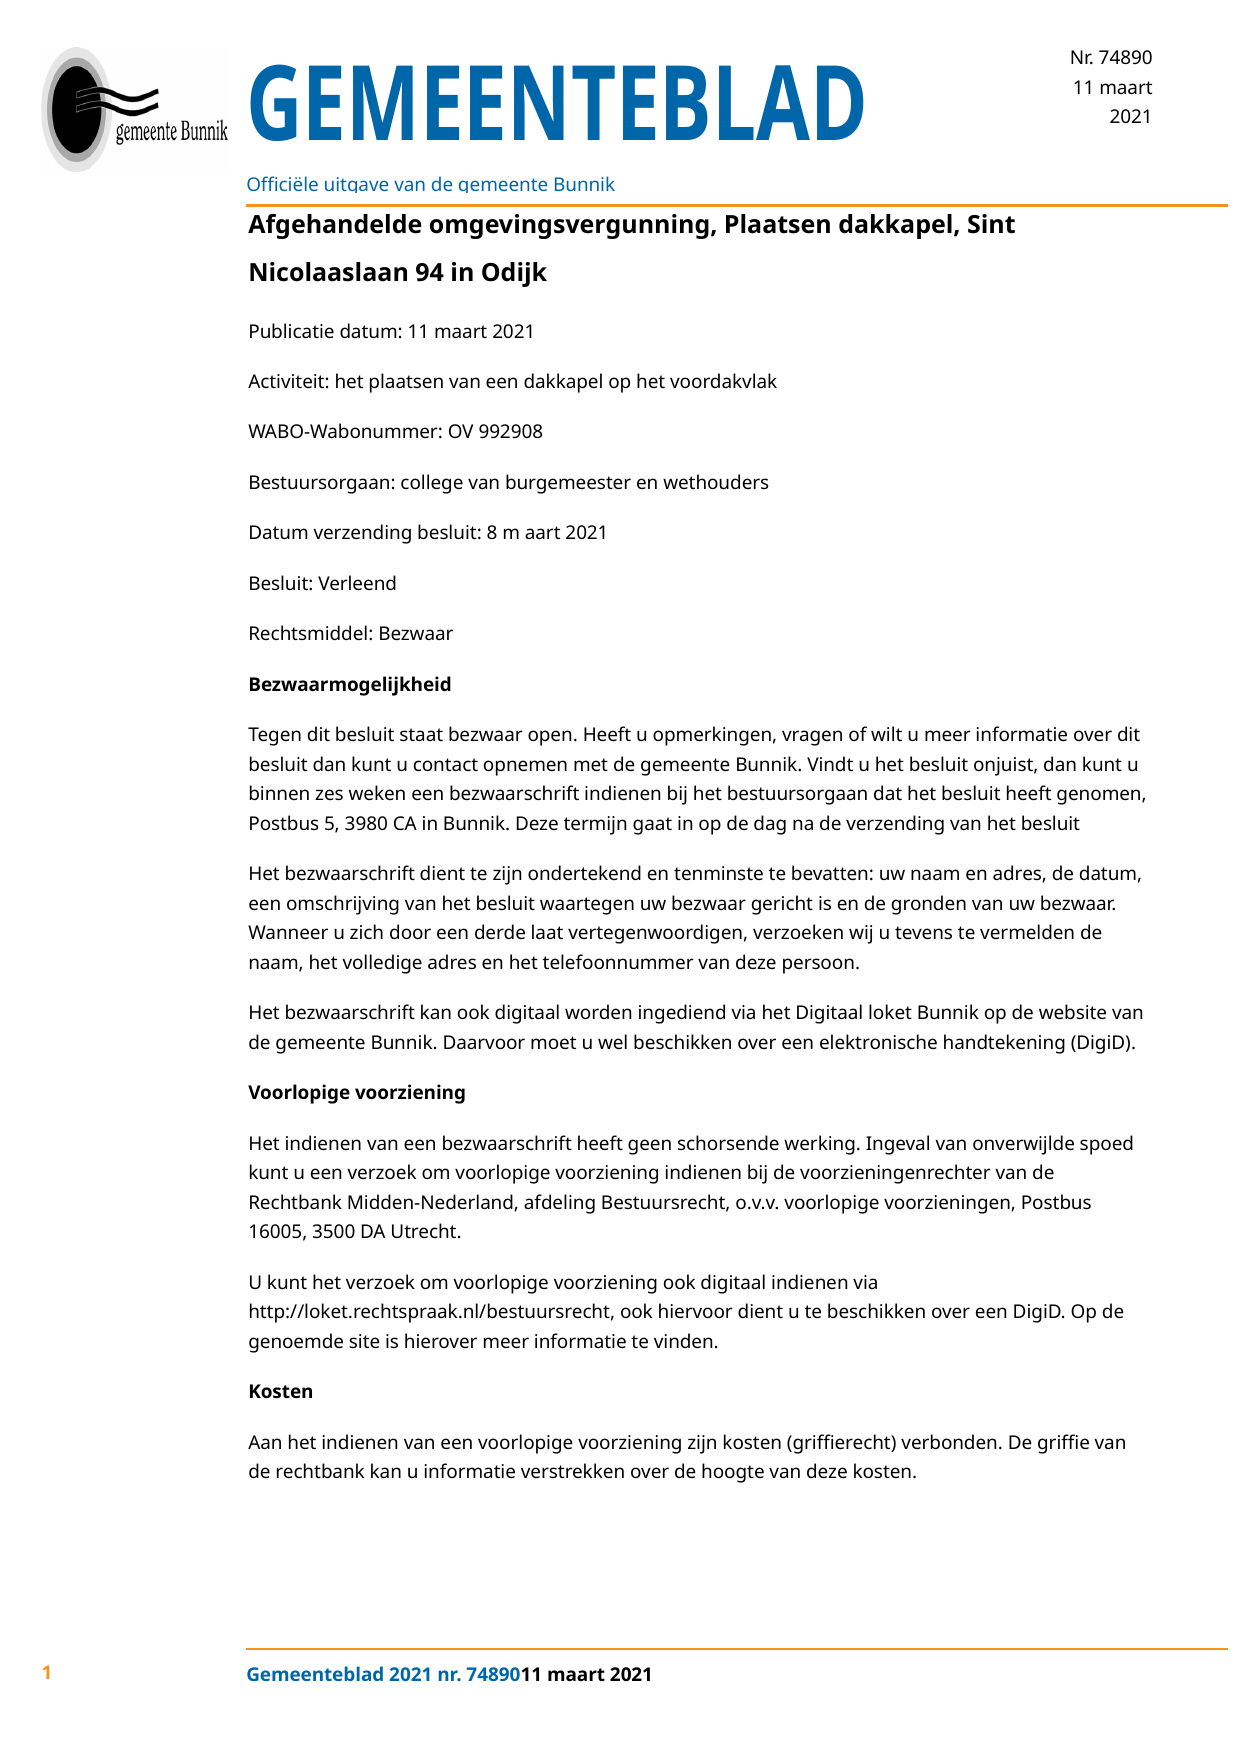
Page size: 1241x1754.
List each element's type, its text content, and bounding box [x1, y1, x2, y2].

text Het indienen van een bezwaarschrift heeft geen schorsende werking. Ingeval van onverwijlde spoed kunt u een verzoek om voorlopige voorziening indienen bij de voorzieningenrechter van de Rechtbank Midden-Nederland, afdeling Bestuursrecht, o.v.v. voorlopige voorzieningen, Postbus 16005, 3500 DA Utrecht. [248, 1130, 1152, 1244]
text Bezwaarmogelijkheid [248, 671, 1152, 697]
text Publicatie datum: 11 maart 2021 [248, 318, 1152, 344]
text Bestuursorgaan: college van burgemeester en wethouders [248, 469, 1152, 495]
text U kunt het verzoek om voorlopige voorziening ook digitaal indienen via http://loket.rechtspraak.nl/bestuursrecht, ook hiervoor dient u te beschikken over een DigiD. Op de genoemde site is hierover meer informatie te vinden. [248, 1269, 1152, 1354]
text Datum verzending besluit: 8 m aart 2021 [248, 519, 1152, 545]
text Tegen dit besluit staat bezwaar open. Heeft u opmerkingen, vragen of wilt u meer informatie over dit besluit dan kunt u contact opnemen met de gemeente Bunnik. Vindt u het besluit onjuist, dan kunt u binnen zes weken een bezwaarschrift indienen bij het bestuursorgaan dat het besluit heeft genomen, Postbus 5, 3980 CA in Bunnik. Deze termijn gaat in op de dag na de verzending van het besluit [248, 721, 1152, 836]
text Afgehandelde omgevingsvergunning, Plaatsen dakkapel, Sint Nicolaaslaan 94 in Odijk [248, 207, 1152, 288]
text Kosten [248, 1379, 1152, 1404]
text Activiteit: het plaatsen van een dakkapel op het voordakvlak [248, 368, 1152, 394]
text Voorlopige voorziening [248, 1079, 1152, 1105]
text Het bezwaarschrift dient te zijn ondertekend en tenminste te bevatten: uw naam en adres, de datum, een omschrijving van het besluit waartegen uw bezwaar gericht is en de gronden van uw bezwaar. Wanneer u zich door een derde laat vertegenwoordigen, verzoeken wij u tevens te vermelden de naam, het volledige adres en het telefoonnummer van deze persoon. [248, 860, 1152, 975]
text Het bezwaarschrift kan ook digitaal worden ingediend via het Digitaal loket Bunnik op de website van de gemeente Bunnik. Daarvoor moet u wel beschikken over een elektronische handtekening (DigiD). [248, 999, 1152, 1055]
text Rechtsmiddel: Bezwaar [248, 620, 1152, 646]
picture [41, 47, 231, 172]
text Aan het indienen van een voorlopige voorziening zijn kosten (griffierecht) verbonden. De griffie van de rechtbank kan u informatie verstrekken over de hoogte van deze kosten. [248, 1429, 1152, 1484]
text WABO-Wabonummer: OV 992908 [248, 419, 1152, 444]
text Besluit: Verleend [248, 570, 1152, 596]
